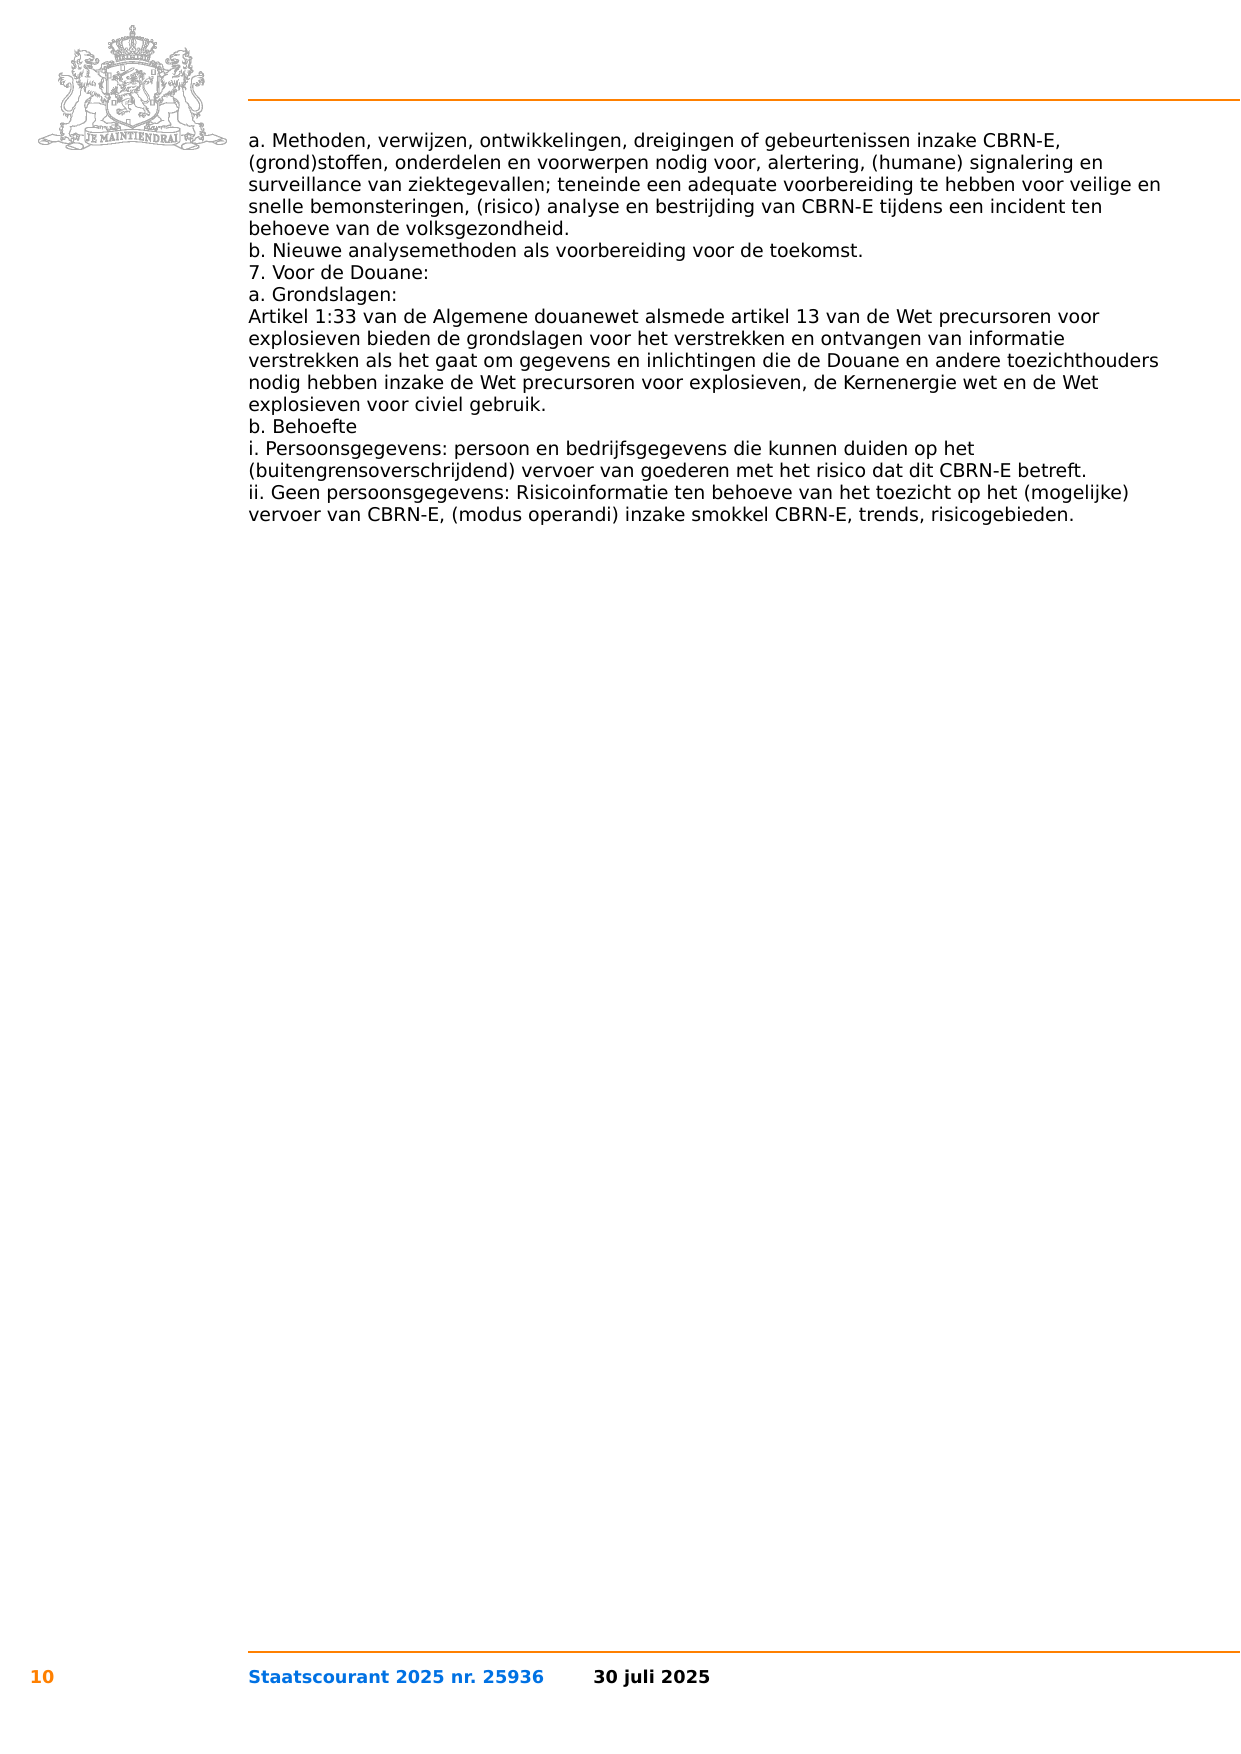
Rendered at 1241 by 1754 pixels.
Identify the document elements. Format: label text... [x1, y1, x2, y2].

text Artikel 1:33 van de Algemene douanewet alsmede artikel 13 van de Wet precursoren voor explosieven bieden de grondslagen voor het verstrekken en ontvangen van informatie verstrekken als het gaat om gegevens en inlichtingen die de Douane en andere toezichthouders nodig hebben inzake de Wet precursoren voor explosieven, de Kernenergie wet en de Wet explosieven voor civiel gebruik. [248, 306, 1163, 416]
text a. Methoden, verwijzen, ontwikkelingen, dreigingen of gebeurtenissen inzake CBRN-E, (grond)stoffen, onderdelen en voorwerpen nodig voor, alertering, (humane) signalering en surveillance van ziektegevallen; teneinde een adequate voorbereiding te hebben voor veilige en snelle bemonsteringen, (risico) analyse en bestrijding van CBRN-E tijdens een incident ten behoeve van de volksgezondheid. [248, 130, 1163, 240]
text b. Behoefte [248, 416, 1163, 438]
text ii. Geen persoonsgegevens: Risicoinformatie ten behoeve van het toezicht op het (mogelijke) vervoer van CBRN-E, (modus operandi) inzake smokkel CBRN-E, trends, risicogebieden. [248, 482, 1163, 526]
text a. Grondslagen: [248, 284, 1163, 306]
picture [38, 25, 227, 150]
text 7. Voor de Douane: [248, 262, 1163, 284]
text b. Nieuwe analysemethoden als voorbereiding voor de toekomst. [248, 240, 1163, 262]
text i. Persoonsgegevens: persoon en bedrijfsgegevens die kunnen duiden op het (buitengrensoverschrijdend) vervoer van goederen met het risico dat dit CBRN-E betreft. [248, 438, 1163, 482]
